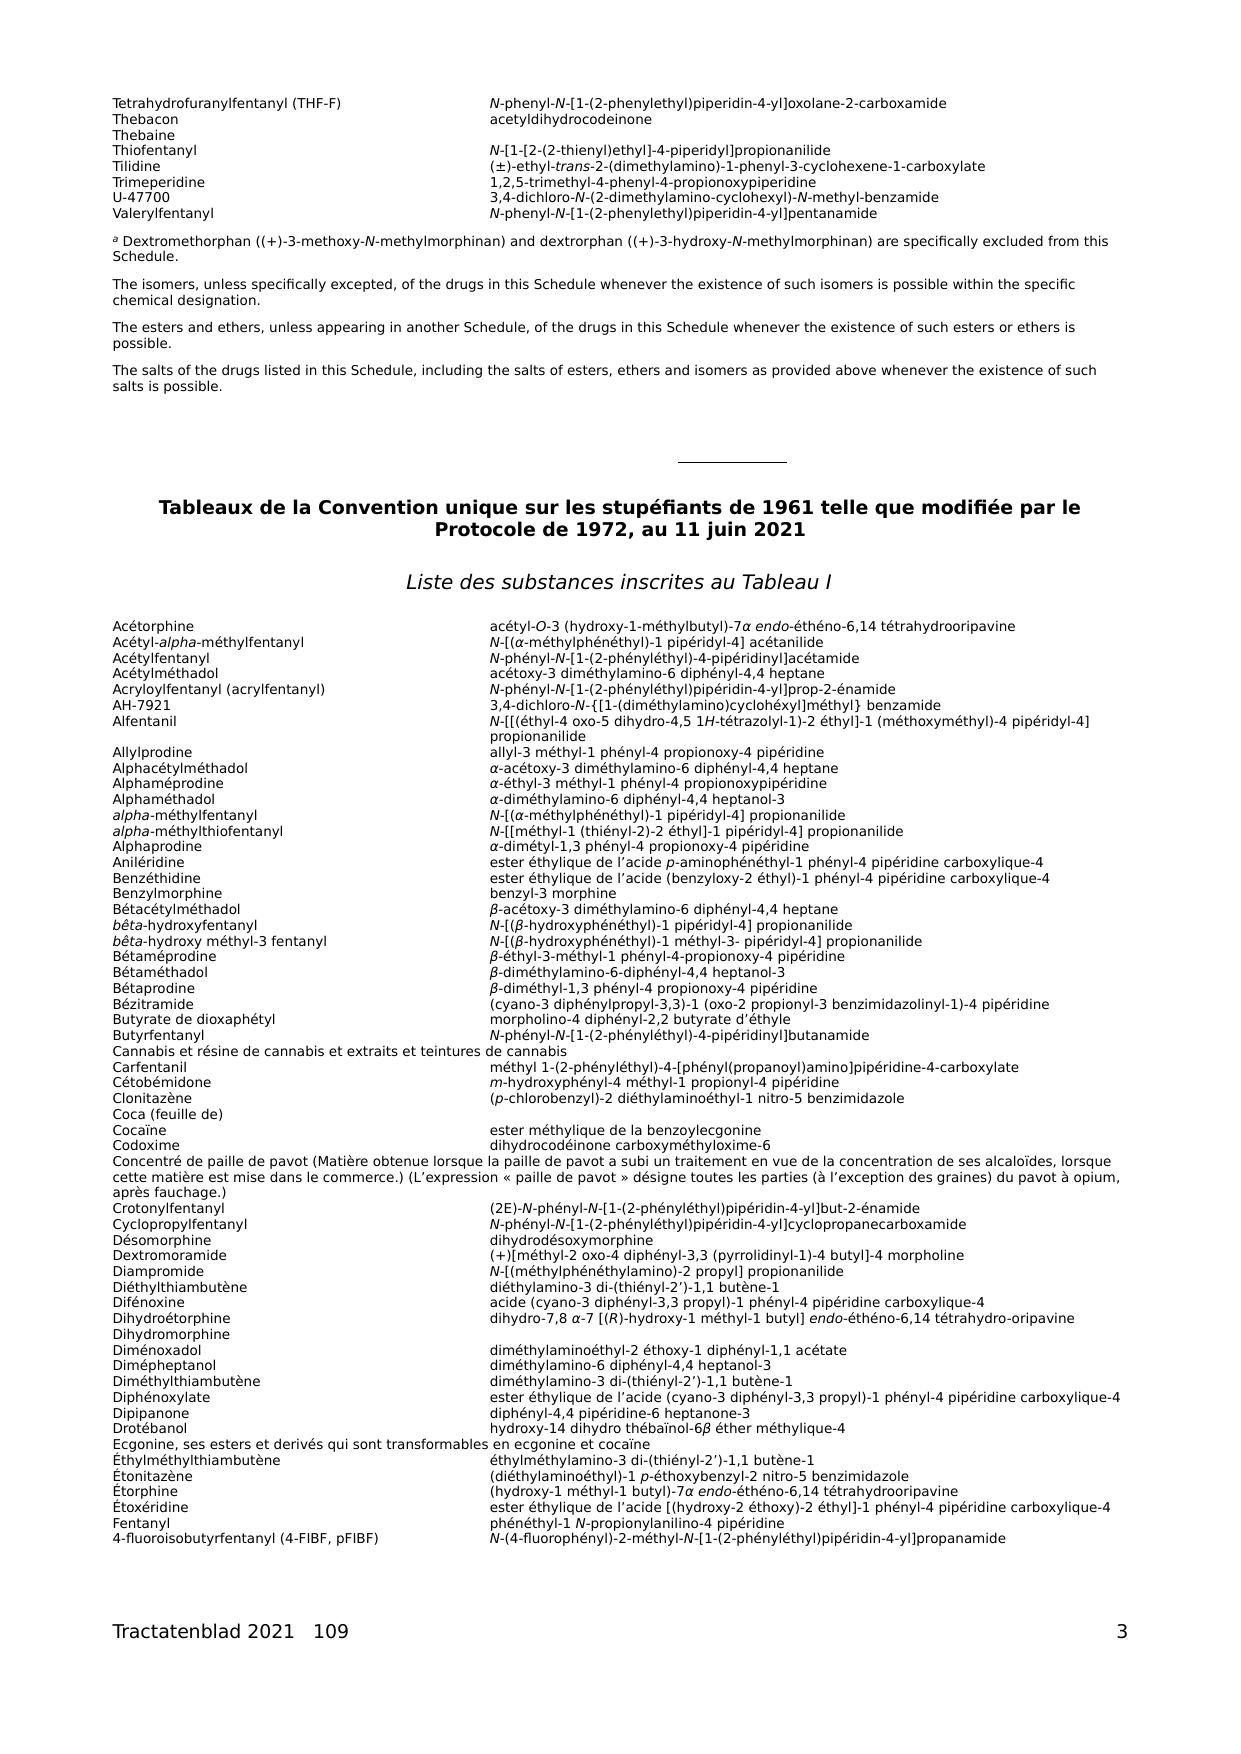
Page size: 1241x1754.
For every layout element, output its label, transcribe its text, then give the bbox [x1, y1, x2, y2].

table_cell Difénoxine [112, 1295, 483, 1311]
table_cell Tetrahydrofuranylfentanyl (THF-F) [112, 96, 483, 112]
table_cell Alphacétylméthadol [112, 761, 483, 776]
table_cell benzyl-3 morphine [484, 886, 1128, 902]
table_cell acide (cyano-3 diphényl-3,3 propyl)-1 phényl-4 pipéridine carboxylique-4 [484, 1295, 1128, 1311]
table_cell Aniléridine [112, 855, 483, 871]
table_cell Dipipanone [112, 1405, 483, 1421]
table_cell Bétaméthadol [112, 965, 483, 981]
table_cell Étoxéridine [112, 1500, 483, 1516]
table_cell Dimépheptanol [112, 1358, 483, 1374]
table_cell (p-chlorobenzyl)-2 diéthylaminoéthyl-1 nitro-5 benzimidazole [484, 1091, 1128, 1107]
table_cell Cocaïne [112, 1122, 483, 1138]
table_cell Bétaprodine [112, 981, 483, 996]
table_cell Codoxime [112, 1138, 483, 1154]
table_cell Diampromide [112, 1264, 483, 1279]
table_cell Clonitazène [112, 1091, 483, 1107]
table_cell (hydroxy-1 méthyl-1 butyl)-7α endo-éthéno-6,14 tétrahydrooripavine [484, 1484, 1128, 1500]
table_cell allyl-3 méthyl-1 phényl-4 propionoxy-4 pipéridine [484, 745, 1128, 761]
table_cell N-[(α-méthylphénéthyl)-1 pipéridyl-4] acétanilide [484, 635, 1128, 650]
table_cell diméthylaminoéthyl-2 éthoxy-1 diphényl-1,1 acétate [484, 1343, 1128, 1358]
table_cell Cétobémidone [112, 1075, 483, 1091]
table_cell Diméthylthiambutène [112, 1374, 483, 1390]
table_cell Diphénoxylate [112, 1390, 483, 1405]
table_cell Tilidine [112, 159, 483, 174]
table_cell ester éthylique de l’acide [(hydroxy-2 éthoxy)-2 éthyl]-1 phényl-4 pipéridine carboxylique-4 [484, 1500, 1128, 1516]
table_cell éthylméthylamino-3 di-(thiényl-2’)-1,1 butène-1 [484, 1453, 1128, 1468]
table_cell 1,2,5-trimethyl-4-phenyl-4-propionoxypiperidine [484, 175, 1128, 190]
table_cell dihydrocodéinone carboxyméthyloxime-6 [484, 1138, 1128, 1154]
table_cell α-acétoxy-3 diméthylamino-6 diphényl-4,4 heptane [484, 761, 1128, 776]
subtitle Tableaux de la Convention unique sur les stupéfiants de 1961 telle que modifiée par le Protocole de 1972, au 11 juin 2021 [112, 497, 1128, 541]
table_cell β-éthyl-3-méthyl-1 phényl-4-propionoxy-4 pipéridine [484, 949, 1128, 965]
table_cell bêta-hydroxyfentanyl [112, 918, 483, 933]
table_cell dihydrodésoxymorphine [484, 1233, 1128, 1248]
table_cell N-[(β-hydroxyphénéthyl)-1 pipéridyl-4] propionanilide [484, 918, 1128, 933]
table_cell Valerylfentanyl [112, 206, 483, 222]
table_cell Concentré de paille de pavot (Matière obtenue lorsque la paille de pavot a subi un traitement en vue de la concentration de ses alcaloïdes, lorsque cette matière est mise dans le commerce.) (L’expression « paille de pavot » désigne toutes les parties (à l’exception des graines) du pavot à opium, après fauchage.) [112, 1154, 1128, 1201]
table_cell (2E)-N-phényl-N-[1-(2-phényléthyl)pipéridin-4-yl]but-2-énamide [484, 1201, 1128, 1217]
table_cell β-diméthyl-1,3 phényl-4 propionoxy-4 pipéridine [484, 981, 1128, 996]
table_cell alpha-méthylthiofentanyl [112, 824, 483, 839]
table_cell N-[(β-hydroxyphénéthyl)-1 méthyl-3- pipéridyl-4] propionanilide [484, 934, 1128, 949]
table_cell α-diméthylamino-6 diphényl-4,4 heptanol-3 [484, 792, 1128, 808]
table_cell méthyl 1-(2-phényléthyl)-4-[phényl(propanoyl)amino]pipéridine-4-carboxylate [484, 1059, 1128, 1075]
table_cell N-[(méthylphénéthylamino)-2 propyl] propionanilide [484, 1264, 1128, 1279]
table_cell Butyrate de dioxaphétyl [112, 1012, 483, 1028]
table_cell Dihydroétorphine [112, 1311, 483, 1327]
table_cell Benzéthidine [112, 871, 483, 886]
table_cell N-phényl-N-[1-(2-phényléthyl)pipéridin-4-yl]prop-2-énamide [484, 682, 1128, 698]
table_cell U-47700 [112, 190, 483, 206]
table_cell alpha-méthylfentanyl [112, 808, 483, 823]
table_cell Trimeperidine [112, 175, 483, 190]
table_cell acétoxy-3 diméthylamino-6 diphényl-4,4 heptane [484, 666, 1128, 682]
table_cell Drotébanol [112, 1421, 483, 1437]
table_cell Bézitramide [112, 996, 483, 1012]
table_cell N-phényl-N-[1-(2-phényléthyl)-4-pipéridinyl]acétamide [484, 650, 1128, 666]
table_cell Acryloylfentanyl (acrylfentanyl) [112, 682, 483, 698]
table_cell ester éthylique de l’acide (benzyloxy-2 éthyl)-1 phényl-4 pipéridine carboxylique-4 [484, 871, 1128, 886]
table_cell diéthylamino-3 di-(thiényl-2’)-1,1 butène-1 [484, 1280, 1128, 1295]
table_cell AH-7921 [112, 698, 483, 713]
table_cell ester éthylique de l’acide (cyano-3 diphényl-3,3 propyl)-1 phényl-4 pipéridine carboxylique-4 [484, 1390, 1128, 1405]
table_cell ester éthylique de l’acide p-aminophénéthyl-1 phényl-4 pipéridine carboxylique-4 [484, 855, 1128, 871]
table_cell 3,4-dichloro-N-{[1-(diméthylamino)cyclohéxyl]méthyl} benzamide [484, 698, 1128, 713]
table_cell (cyano-3 diphénylpropyl-3,3)-1 (oxo-2 propionyl-3 benzimidazolinyl-1)-4 pipéridine [484, 996, 1128, 1012]
table_cell Étorphine [112, 1484, 483, 1500]
table_cell α-éthyl-3 méthyl-1 phényl-4 propionoxypipéridine [484, 776, 1128, 792]
table_cell N-[[méthyl-1 (thiényl-2)-2 éthyl]-1 pipéridyl-4] propionanilide [484, 824, 1128, 839]
table_cell Étonitazène [112, 1468, 483, 1484]
table_cell ester méthylique de la benzoylecgonine [484, 1122, 1128, 1138]
table_cell N-phényl-N-[1-(2-phényléthyl)-4-pipéridinyl]butanamide [484, 1028, 1128, 1044]
table_cell a Dextromethorphan ((+)-3-methoxy-N-methylmorphinan) and dextrorphan ((+)-3-hydroxy-N-methylmorphinan) are specifically excluded from this Schedule. The isomers, unless specifically excepted, of the drugs in this Schedule whenever the existence of such isomers is possible within the specific chemical designation. The esters and ethers, unless appearing in another Schedule, of the drugs in this Schedule whenever the existence of such esters or ethers is possible. The salts of the drugs listed in this Schedule, including the salts of esters, ethers and isomers as provided above whenever the existence of such salts is possible. [112, 222, 1128, 395]
subtitle Liste des substances inscrites au Tableau I [112, 571, 1128, 594]
table_cell Alphaprodine [112, 839, 483, 855]
table_cell Diménoxadol [112, 1343, 483, 1358]
table_cell Ecgonine, ses esters et derivés qui sont transformables en ecgonine et cocaïne [112, 1437, 1128, 1453]
table_cell N-[(α-méthylphénéthyl)-1 pipéridyl-4] propionanilide [484, 808, 1128, 823]
table_cell Dihydromorphine [112, 1327, 483, 1342]
table_cell Cannabis et résine de cannabis et extraits et teintures de cannabis [112, 1044, 1128, 1059]
table_cell Benzylmorphine [112, 886, 483, 902]
table_cell Bétacétylméthadol [112, 902, 483, 918]
table_cell dihydro-7,8 α-7 [(R)-hydroxy-1 méthyl-1 butyl] endo-éthéno-6,14 tétrahydro-oripavine [484, 1311, 1128, 1327]
table_cell phénéthyl-1 N-propionylanilino-4 pipéridine [484, 1516, 1128, 1531]
table_cell [484, 1107, 1128, 1122]
table_cell Acétylfentanyl [112, 650, 483, 666]
table_cell (diéthylaminoéthyl)-1 p-éthoxybenzyl-2 nitro-5 benzimidazole [484, 1468, 1128, 1484]
table_cell Éthylméthylthiambutène [112, 1453, 483, 1468]
table_cell acetyldihydrocodeinone [484, 112, 1128, 143]
table_cell 4-fluoroisobutyrfentanyl (4-FIBF, pFIBF) [112, 1531, 483, 1547]
table_cell Crotonylfentanyl [112, 1201, 483, 1217]
table_cell Alphaméprodine [112, 776, 483, 792]
table_cell Alfentanil [112, 713, 483, 745]
table_cell Désomorphine [112, 1233, 483, 1248]
table_header acétyl-O-3 (hydroxy-1-méthylbutyl)-7α endo-éthéno-6,14 tétrahydrooripavine [484, 619, 1128, 635]
table_cell N-phenyl-N-[1-(2-phenylethyl)piperidin-4-yl]pentanamide [484, 206, 1128, 222]
table_cell 3,4-dichloro-N-(2-dimethylamino-cyclohexyl)-N-methyl-benzamide [484, 190, 1128, 206]
table_cell hydroxy-14 dihydro thébaïnol-6β éther méthylique-4 [484, 1421, 1128, 1437]
table_cell diphényl-4,4 pipéridine-6 heptanone-3 [484, 1405, 1128, 1421]
table_cell (±)-ethyl-trans-2-(dimethylamino)-1-phenyl-3-cyclohexene-1-carboxylate [484, 159, 1128, 174]
table_cell (+)[méthyl-2 oxo-4 diphényl-3,3 (pyrrolidinyl-1)-4 butyl]-4 morpholine [484, 1248, 1128, 1264]
table_cell N-phényl-N-[1-(2-phényléthyl)pipéridin-4-yl]cyclopropanecarboxamide [484, 1217, 1128, 1232]
table_cell Alphaméthadol [112, 792, 483, 808]
table_cell Bétaméprodine [112, 949, 483, 965]
table_cell Acétylméthadol [112, 666, 483, 682]
table_cell Thebacon Thebaine [112, 112, 483, 143]
table_cell β-diméthylamino-6-diphényl-4,4 heptanol-3 [484, 965, 1128, 981]
table_cell N-phenyl-N-[1-(2-phenylethyl)piperidin-4-yl]oxolane-2-carboxamide [484, 96, 1128, 112]
table_cell N-[1-[2-(2-thienyl)ethyl]-4-piperidyl]propionanilide [484, 143, 1128, 159]
table_cell bêta-hydroxy méthyl-3 fentanyl [112, 934, 483, 949]
table_cell morpholino-4 diphényl-2,2 butyrate d’éthyle [484, 1012, 1128, 1028]
table_cell Acétyl-alpha-méthylfentanyl [112, 635, 483, 650]
table_cell Cyclopropylfentanyl [112, 1217, 483, 1232]
table_cell diméthylamino-6 diphényl-4,4 heptanol-3 [484, 1358, 1128, 1374]
table_cell Thiofentanyl [112, 143, 483, 159]
table_cell Diéthylthiambutène [112, 1280, 483, 1295]
table_cell [484, 1327, 1128, 1342]
table_cell N-[[(éthyl-4 oxo-5 dihydro-4,5 1H-tétrazolyl-1)-2 éthyl]-1 (méthoxyméthyl)-4 pipéridyl-4] propionanilide [484, 713, 1128, 745]
table_cell N-(4-fluorophényl)-2-méthyl-N-[1-(2-phényléthyl)pipéridin-4-yl]propanamide [484, 1531, 1128, 1547]
table_cell Carfentanil [112, 1059, 483, 1075]
table_cell Allylprodine [112, 745, 483, 761]
table_cell Butyrfentanyl [112, 1028, 483, 1044]
table_cell α-dimétyl-1,3 phényl-4 propionoxy-4 pipéridine [484, 839, 1128, 855]
table_cell Dextromoramide [112, 1248, 483, 1264]
table_cell m-hydroxyphényl-4 méthyl-1 propionyl-4 pipéridine [484, 1075, 1128, 1091]
table_cell Coca (feuille de) [112, 1107, 483, 1122]
table_header Acétorphine [112, 619, 483, 635]
table_cell Fentanyl [112, 1516, 483, 1531]
table_cell diméthylamino-3 di-(thiényl-2’)-1,1 butène-1 [484, 1374, 1128, 1390]
table_cell β-acétoxy-3 diméthylamino-6 diphényl-4,4 heptane [484, 902, 1128, 918]
